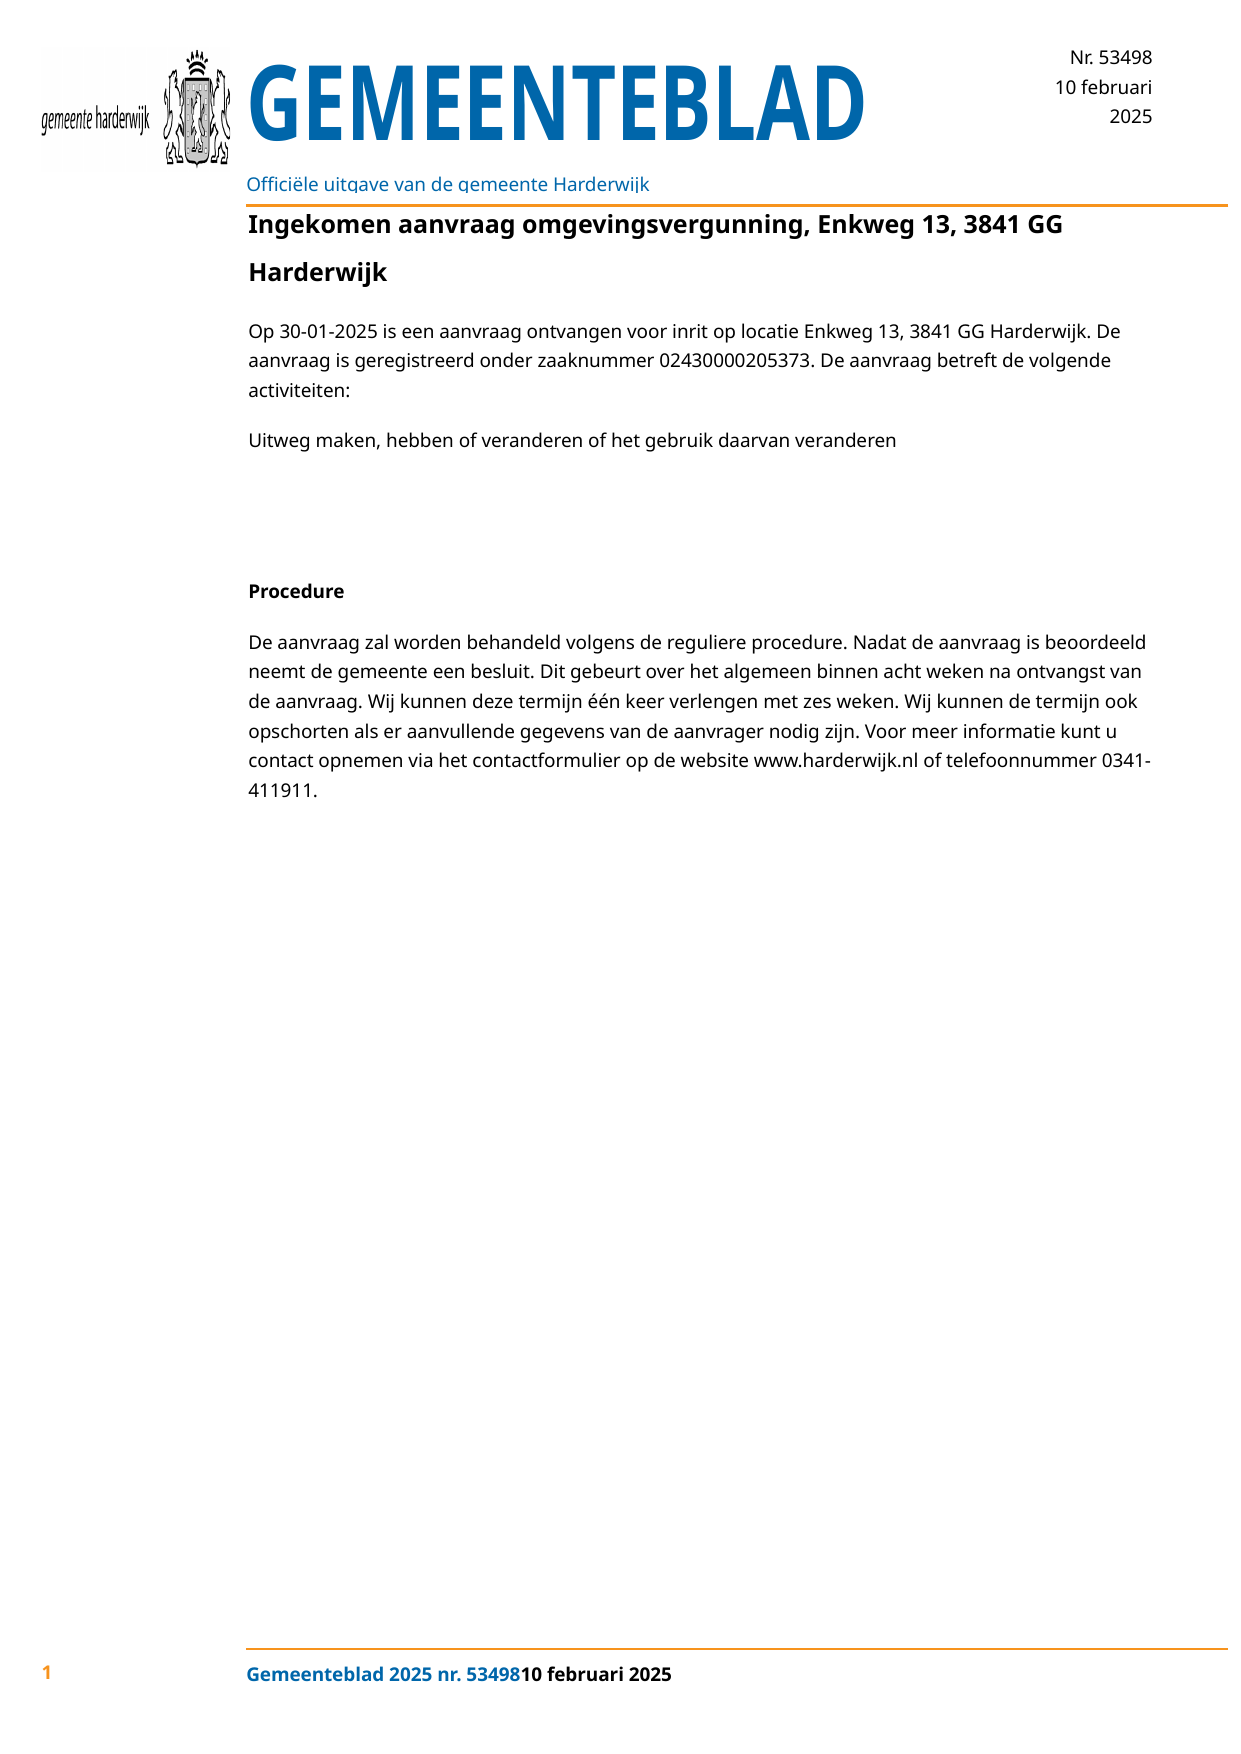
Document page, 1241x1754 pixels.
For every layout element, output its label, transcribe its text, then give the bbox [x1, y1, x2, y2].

text Op 30-01-2025 is een aanvraag ontvangen voor inrit op locatie Enkweg 13, 3841 GG Harderwijk. De aanvraag is geregistreerd onder zaaknummer 02430000205373. De aanvraag betreft de volgende activiteiten: [248, 318, 1152, 403]
picture [41, 47, 231, 172]
text Procedure [248, 579, 1152, 604]
text Ingekomen aanvraag omgevingsvergunning, Enkweg 13, 3841 GG Harderwijk [248, 207, 1152, 288]
text Uitweg maken, hebben of veranderen of het gebruik daarvan veranderen [248, 427, 1152, 453]
text De aanvraag zal worden behandeld volgens de reguliere procedure. Nadat de aanvraag is beoordeeld neemt de gemeente een besluit. Dit gebeurt over het algemeen binnen acht weken na ontvangst van de aanvraag. Wij kunnen deze termijn één keer verlengen met zes weken. Wij kunnen de termijn ook opschorten als er aanvullende gegevens van de aanvrager nodig zijn. Voor meer informatie kunt u contact opnemen via het contactformulier op de website www.harderwijk.nl of telefoonnummer 0341-411911. [248, 629, 1152, 803]
